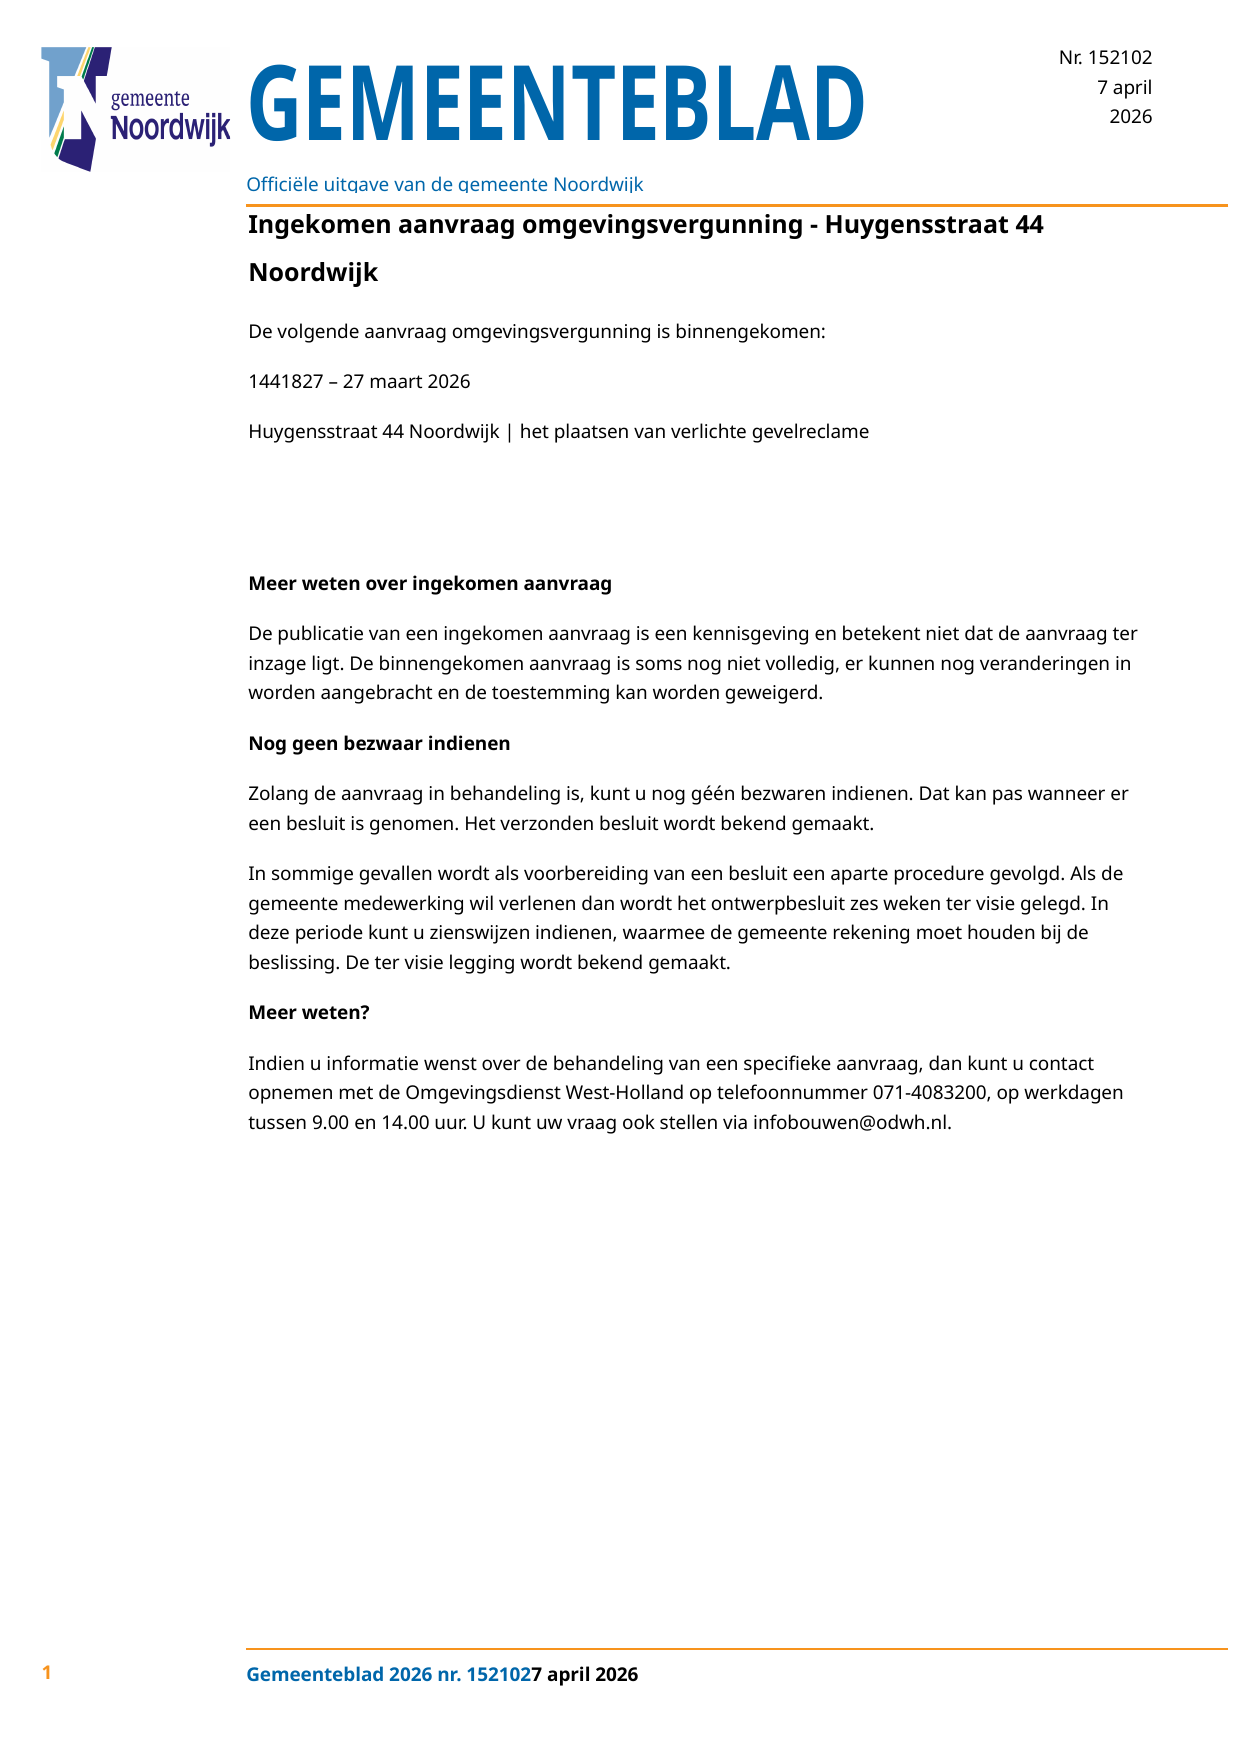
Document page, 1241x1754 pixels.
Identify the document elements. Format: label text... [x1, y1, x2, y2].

picture [41, 47, 231, 172]
text Indien u informatie wenst over de behandeling van een specifieke aanvraag, dan kunt u contact opnemen met de Omgevingsdienst West-Holland op telefoonnummer 071-4083200, op werkdagen tussen 9.00 en 14.00 uur. U kunt uw vraag ook stellen via infobouwen@odwh.nl. [248, 1050, 1152, 1135]
text Ingekomen aanvraag omgevingsvergunning - Huygensstraat 44 Noordwijk [248, 207, 1152, 288]
text Nog geen bezwaar indienen [248, 730, 1152, 756]
text Meer weten over ingekomen aanvraag [248, 570, 1152, 596]
text In sommige gevallen wordt als voorbereiding van een besluit een aparte procedure gevolgd. Als de gemeente medewerking wil verlenen dan wordt het ontwerpbesluit zes weken ter visie gelegd. In deze periode kunt u zienswijzen indienen, waarmee de gemeente rekening moet houden bij de beslissing. De ter visie legging wordt bekend gemaakt. [248, 860, 1152, 975]
text De volgende aanvraag omgevingsvergunning is binnengekomen: [248, 318, 1152, 344]
text 1441827 – 27 maart 2026 [248, 368, 1152, 394]
text De publicatie van een ingekomen aanvraag is een kennisgeving en betekent niet dat de aanvraag ter inzage ligt. De binnengekomen aanvraag is soms nog niet volledig, er kunnen nog veranderingen in worden aangebracht en de toestemming kan worden geweigerd. [248, 620, 1152, 705]
text Meer weten? [248, 999, 1152, 1025]
text Huygensstraat 44 Noordwijk | het plaatsen van verlichte gevelreclame [248, 419, 1152, 444]
text Zolang de aanvraag in behandeling is, kunt u nog géén bezwaren indienen. Dat kan pas wanneer er een besluit is genomen. Het verzonden besluit wordt bekend gemaakt. [248, 780, 1152, 836]
